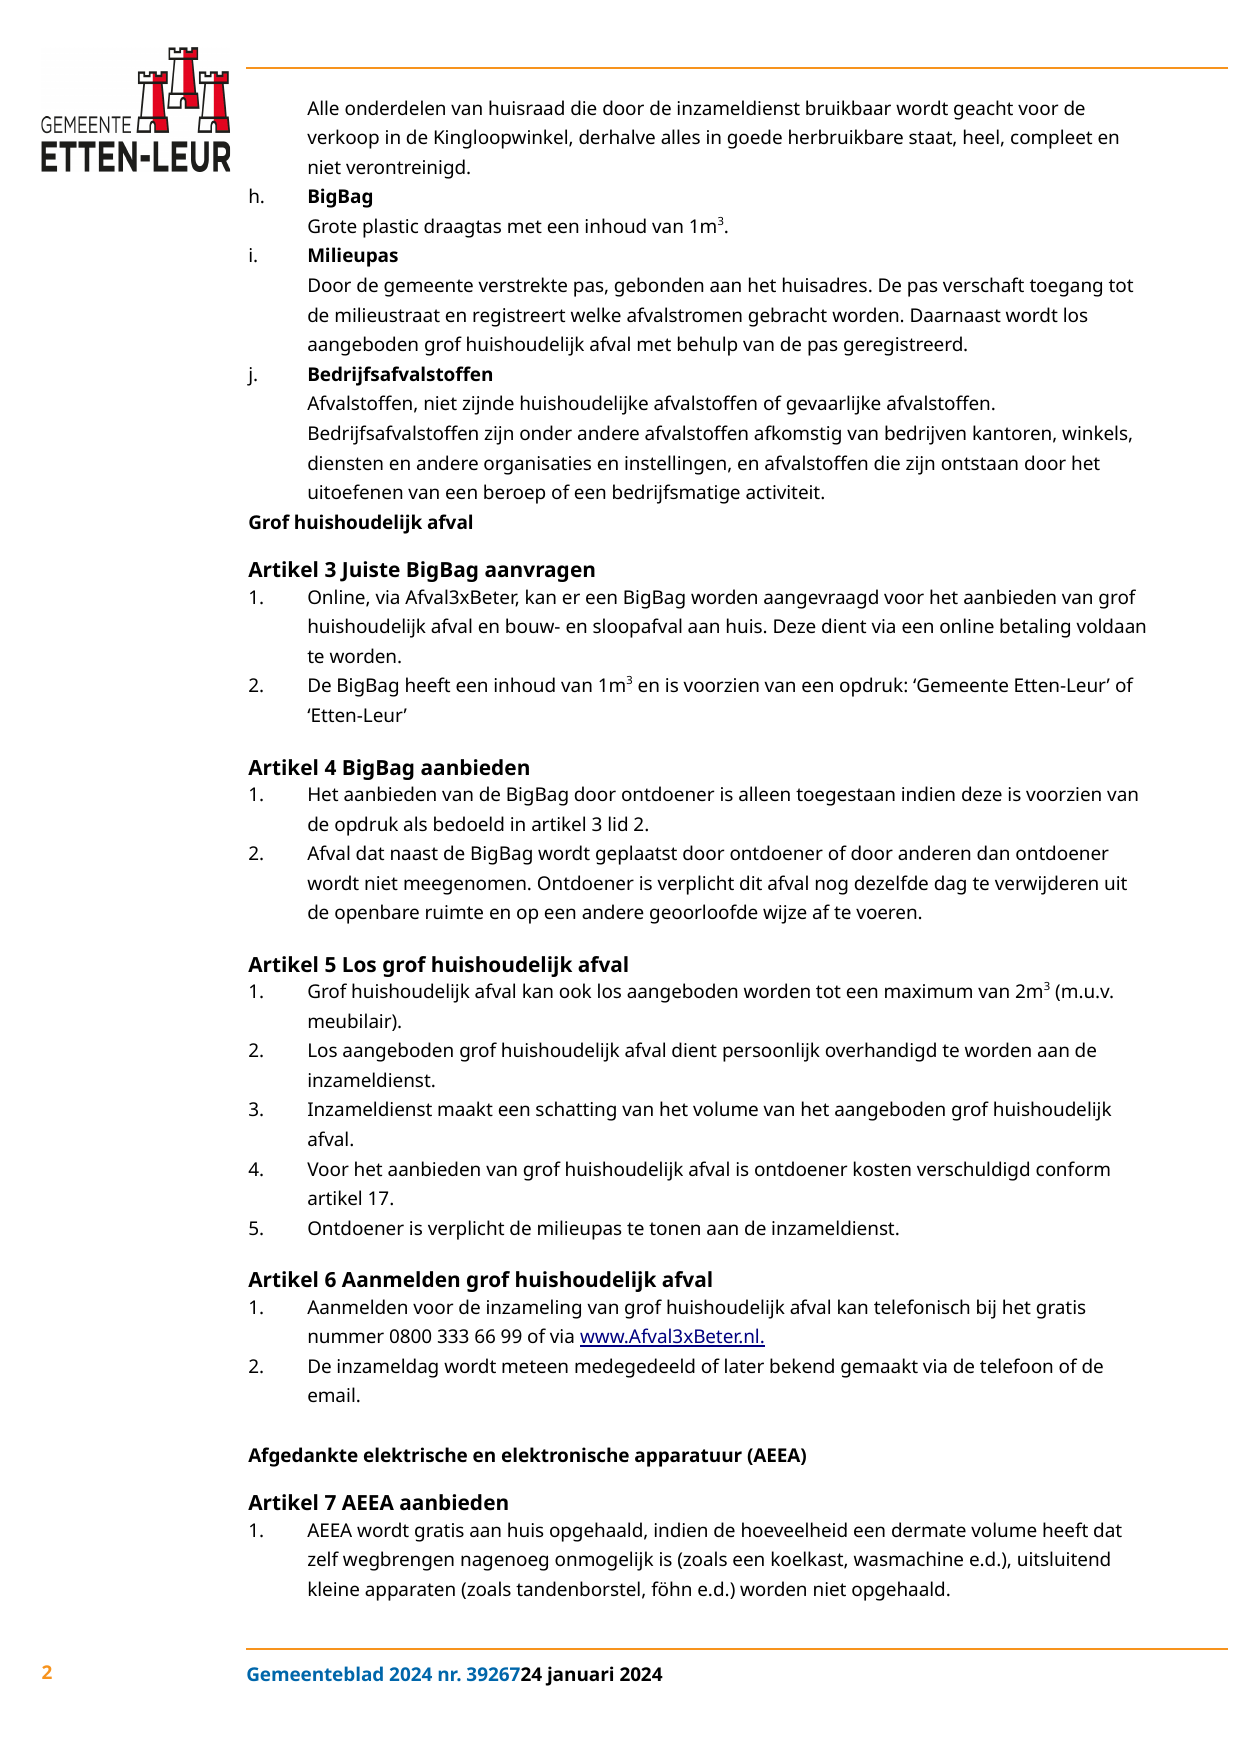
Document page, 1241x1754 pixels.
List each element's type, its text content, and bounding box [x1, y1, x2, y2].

list Het aanbieden van de BigBag door ontdoener is alleen toegestaan indien deze is voorzien van de opdruk als bedoeld in artikel 3 lid 2. [248, 781, 1152, 836]
text Grof huishoudelijk afval [248, 509, 1152, 535]
list Online, via Afval3xBeter, kan er een BigBag worden aangevraagd voor het aanbieden van grof huishoudelijk afval en bouw- en sloopafval aan huis. Deze dient via een online betaling voldaan te worden. [248, 584, 1152, 669]
list De BigBag heeft een inhoud van 1m3 en is voorzien van een opdruk: ‘Gemeente Etten-Leur’ of ‘Etten-Leur’ [248, 673, 1152, 728]
list Ontdoener is verplicht de milieupas te tonen aan de inzameldienst. [248, 1215, 1152, 1241]
list Aanmelden voor de inzameling van grof huishoudelijk afval kan telefonisch bij het gratis nummer 0800 333 66 99 of via www.Afval3xBeter.nl. [248, 1294, 1152, 1349]
list Afval dat naast de BigBag wordt geplaatst door ontdoener of door anderen dan ontdoener wordt niet meegenomen. Ontdoener is verplicht dit afval nog dezelfde dag te verwijderen uit de openbare ruimte en op een andere geoorloofde wijze af te voeren. [248, 840, 1152, 925]
text Artikel 7 AEEA aanbieden [248, 1488, 1152, 1517]
list Voor het aanbieden van grof huishoudelijk afval is ontdoener kosten verschuldigd conform artikel 17. [248, 1156, 1152, 1211]
picture [41, 47, 231, 172]
list Inzameldienst maakt een schatting van het volume van het aangeboden grof huishoudelijk afval. [248, 1097, 1152, 1152]
text Artikel 3 Juiste BigBag aanvragen [248, 556, 1152, 584]
list BigBag [248, 183, 1152, 209]
text Artikel 5 Los grof huishoudelijk afval [248, 950, 1152, 978]
list Bedrijfsafvalstoffen [248, 361, 1152, 387]
list Door de gemeente verstrekte pas, gebonden aan het huisadres. De pas verschaft toegang tot de milieustraat en registreert welke afvalstromen gebracht worden. Daarnaast wordt los aangeboden grof huishoudelijk afval met behulp van de pas geregistreerd. [248, 272, 1152, 357]
list Grote plastic draagtas met een inhoud van 1m3. [248, 213, 1152, 239]
list Milieupas [248, 243, 1152, 268]
list Los aangeboden grof huishoudelijk afval dient persoonlijk overhandigd te worden aan de inzameldienst. [248, 1037, 1152, 1093]
text Afgedankte elektrische en elektronische apparatuur (AEEA) [248, 1442, 1152, 1467]
list Grof huishoudelijk afval kan ook los aangeboden worden tot een maximum van 2m3 (m.u.v. meubilair). [248, 978, 1152, 1034]
list AEEA wordt gratis aan huis opgehaald, indien de hoeveelheid een dermate volume heeft dat zelf wegbrengen nagenoeg onmogelijk is (zoals een koelkast, wasmachine e.d.), uitsluitend kleine apparaten (zoals tandenborstel, föhn e.d.) worden niet opgehaald. [248, 1517, 1152, 1602]
list Alle onderdelen van huisraad die door de inzameldienst bruikbaar wordt geacht voor de verkoop in de Kingloopwinkel, derhalve alles in goede herbruikbare staat, heel, compleet en niet verontreinigd. [248, 95, 1152, 180]
list Afvalstoffen, niet zijnde huishoudelijke afvalstoffen of gevaarlijke afvalstoffen. Bedrijfsafvalstoffen zijn onder andere afvalstoffen afkomstig van bedrijven kantoren, winkels, diensten en andere organisaties en instellingen, en afvalstoffen die zijn ontstaan door het uitoefenen van een beroep of een bedrijfsmatige activiteit. [248, 391, 1152, 505]
text Artikel 4 BigBag aanbieden [248, 753, 1152, 781]
text Artikel 6 Aanmelden grof huishoudelijk afval [248, 1265, 1152, 1294]
list De inzameldag wordt meteen medegedeeld of later bekend gemaakt via de telefoon of de email. [248, 1353, 1152, 1408]
